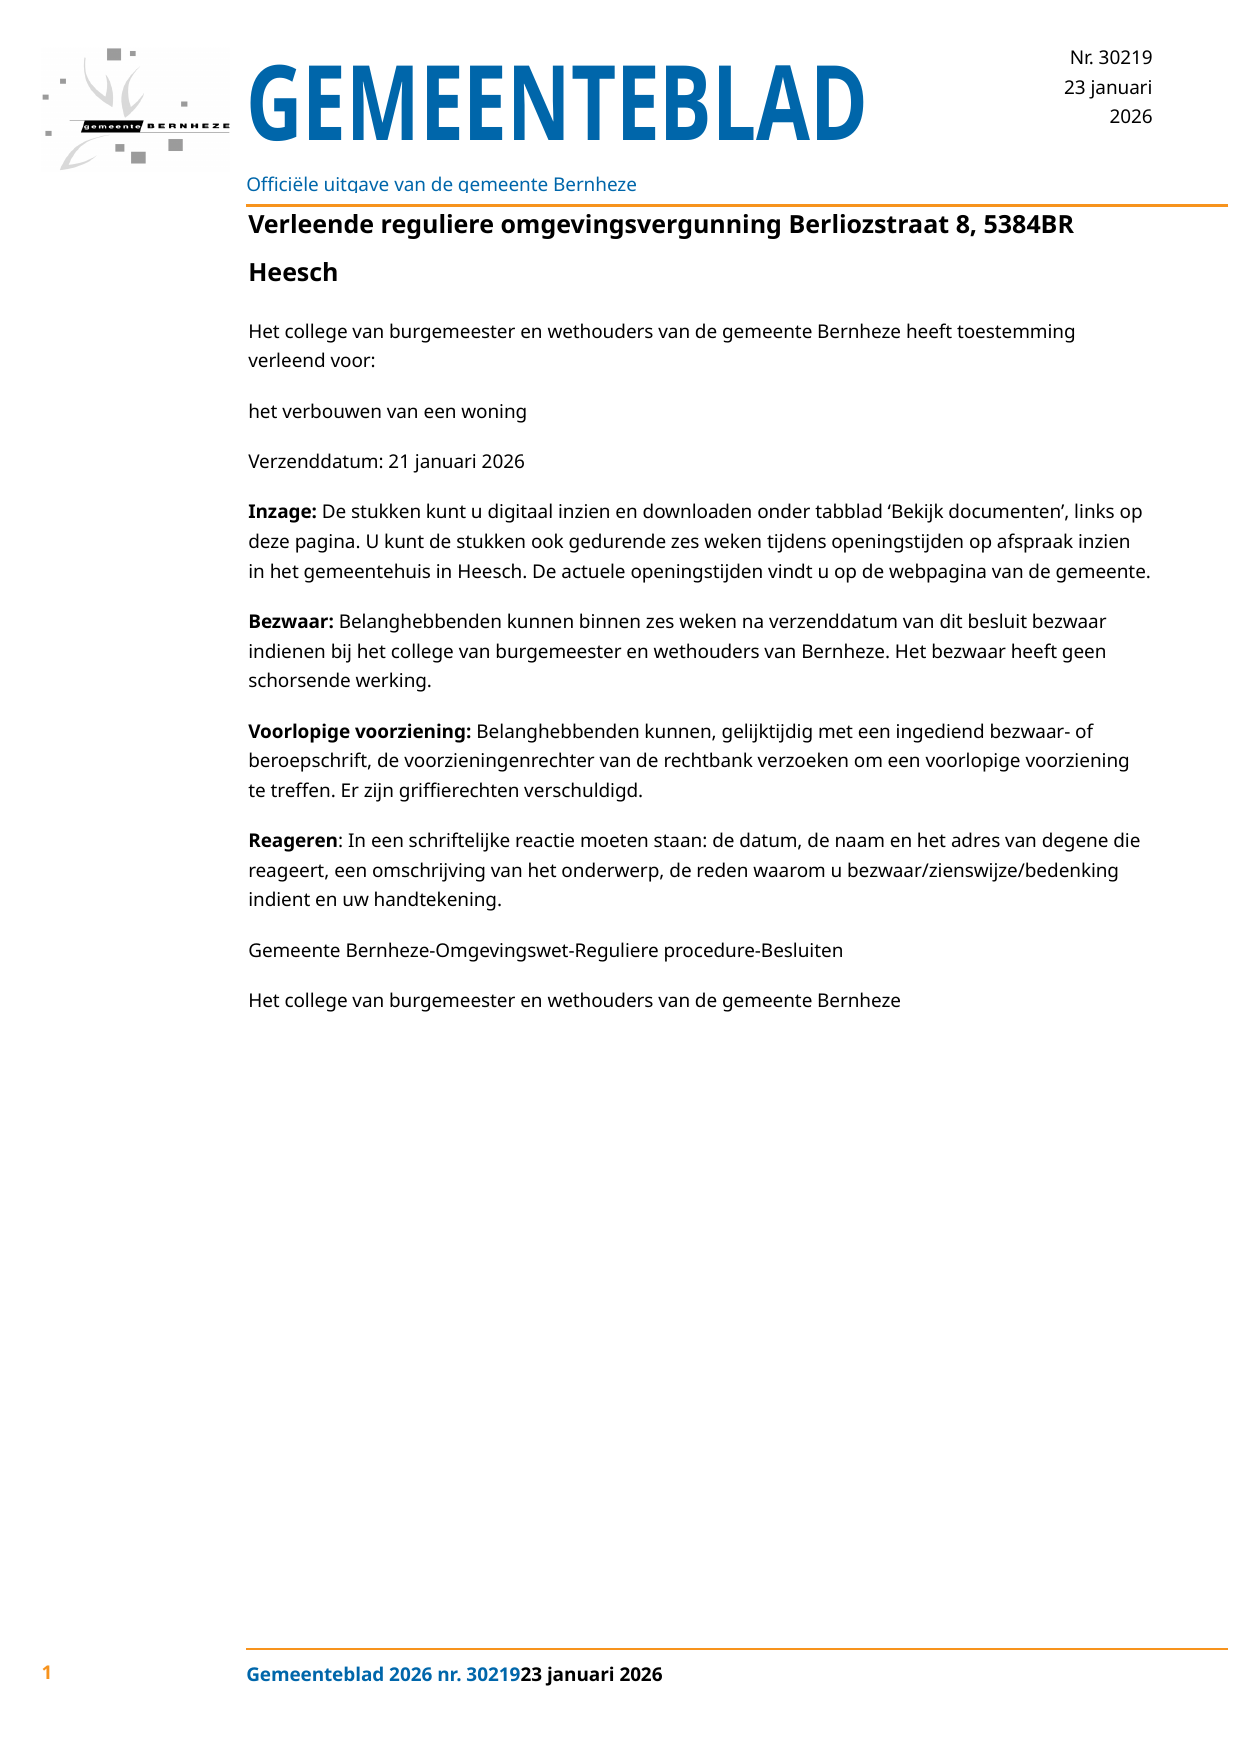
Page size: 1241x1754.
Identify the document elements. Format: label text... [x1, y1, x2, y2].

picture [41, 47, 231, 172]
text Verzenddatum: 21 januari 2026 [248, 448, 1152, 474]
text Inzage: De stukken kunt u digitaal inzien en downloaden onder tabblad ‘Bekijk documenten’, links op deze pagina. U kunt de stukken ook gedurende zes weken tijdens openingstijden op afspraak inzien in het gemeentehuis in Heesch. De actuele openingstijden vindt u op de webpagina van de gemeente. [248, 499, 1152, 584]
text Gemeente Bernheze-Omgevingswet-Reguliere procedure-Besluiten [248, 937, 1152, 963]
text Bezwaar: Belanghebbenden kunnen binnen zes weken na verzenddatum van dit besluit bezwaar indienen bij het college van burgemeester en wethouders van Bernheze. Het bezwaar heeft geen schorsende werking. [248, 608, 1152, 693]
text Het college van burgemeester en wethouders van de gemeente Bernheze heeft toestemming verleend voor: [248, 318, 1152, 373]
text Het college van burgemeester en wethouders van de gemeente Bernheze [248, 987, 1152, 1013]
text Verleende reguliere omgevingsvergunning Berliozstraat 8, 5384BR Heesch [248, 207, 1152, 288]
text Reageren: In een schriftelijke reactie moeten staan: de datum, de naam en het adres van degene die reageert, een omschrijving van het onderwerp, de reden waarom u bezwaar/zienswijze/bedenking indient en uw handtekening. [248, 827, 1152, 912]
text Voorlopige voorziening: Belanghebbenden kunnen, gelijktijdig met een ingediend bezwaar- of beroepschrift, de voorzieningenrechter van de rechtbank verzoeken om een voorlopige voorziening te treffen. Er zijn griffierechten verschuldigd. [248, 718, 1152, 803]
text het verbouwen van een woning [248, 398, 1152, 424]
